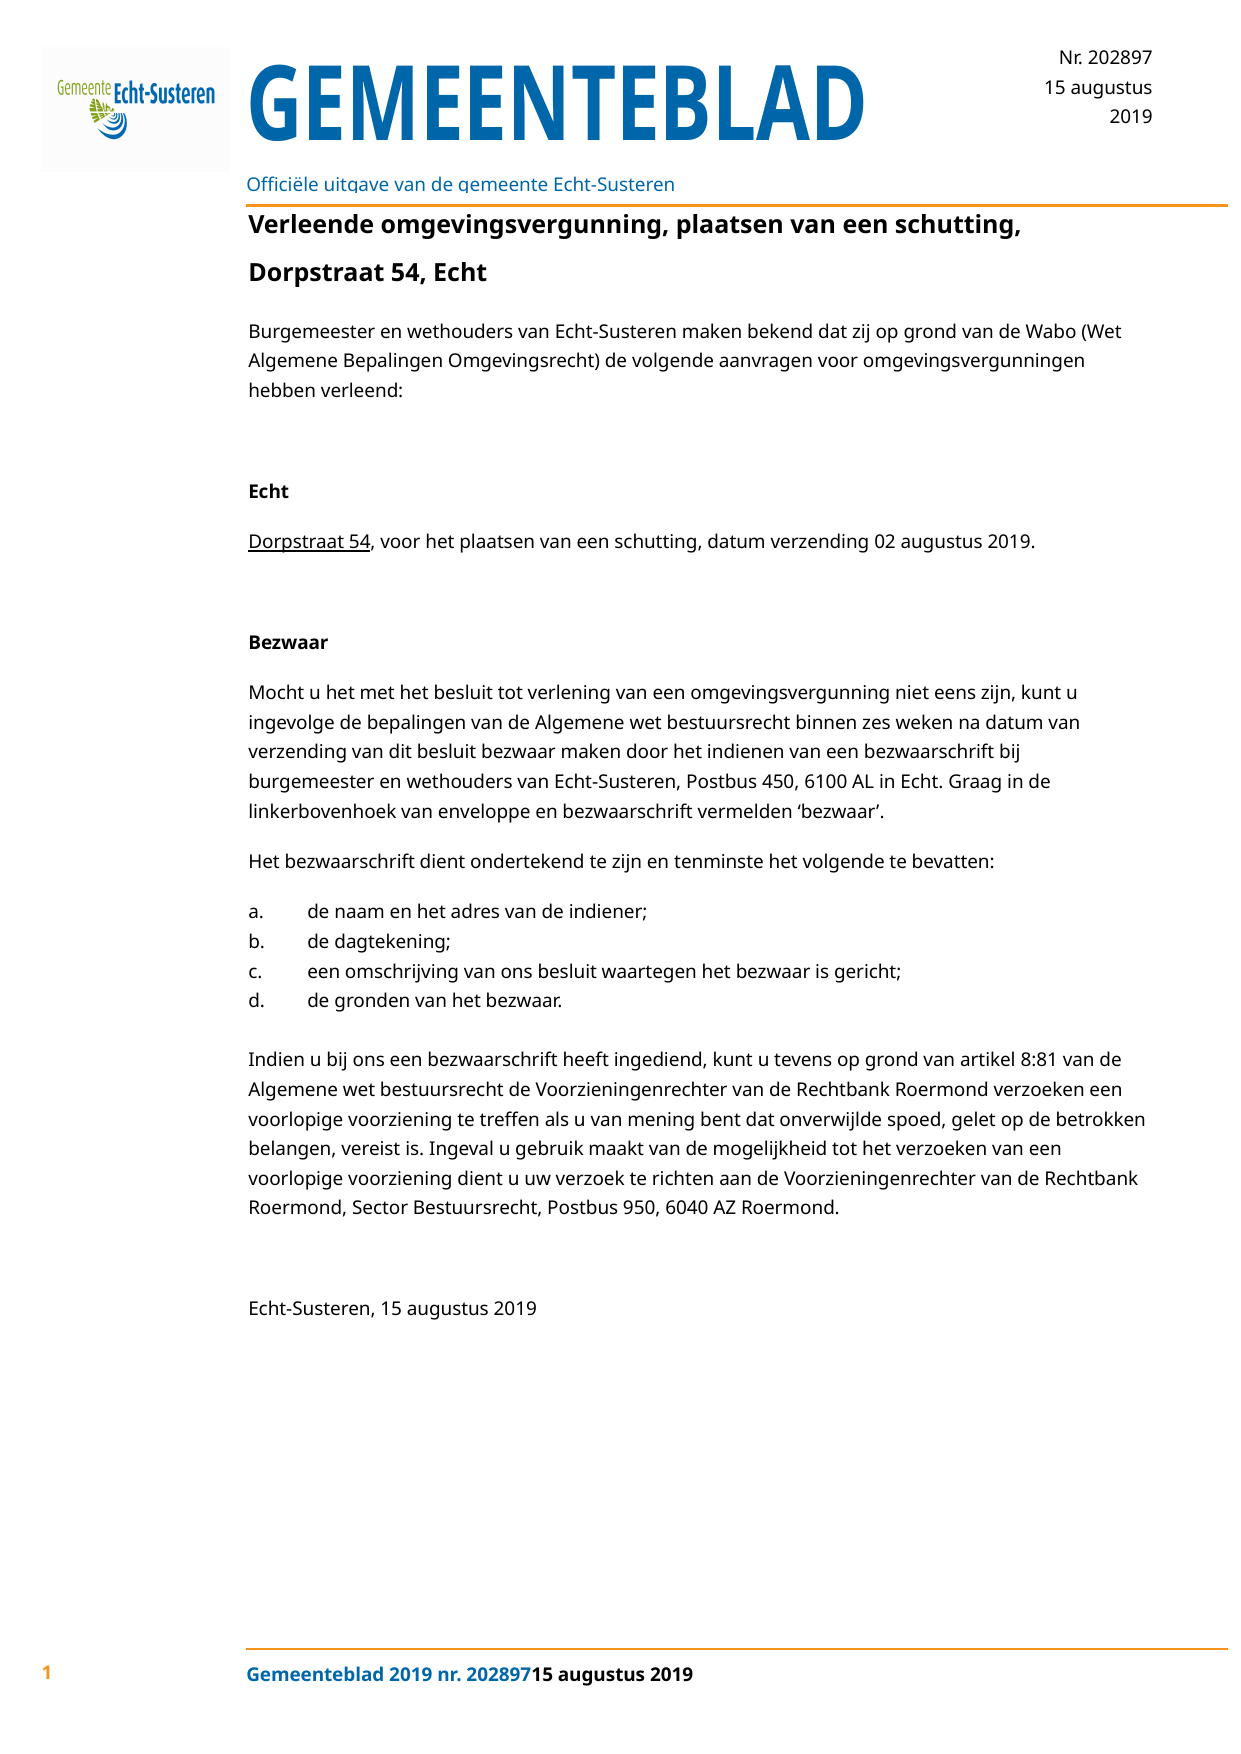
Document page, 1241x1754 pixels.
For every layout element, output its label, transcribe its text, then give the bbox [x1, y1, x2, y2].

text Indien u bij ons een bezwaarschrift heeft ingediend, kunt u tevens op grond van artikel 8:81 van de Algemene wet bestuursrecht de Voorzieningenrechter van de Rechtbank Roermond verzoeken een voorlopige voorziening te treffen als u van mening bent dat onverwijlde spoed, gelet op de betrokken belangen, vereist is. Ingeval u gebruik maakt van de mogelijkheid tot het verzoeken van een voorlopige voorziening dient u uw verzoek te richten aan de Voorzieningenrechter van de Rechtbank Roermond, Sector Bestuursrecht, Postbus 950, 6040 AZ Roermond. [248, 1047, 1152, 1220]
list de naam en het adres van de indiener; [248, 899, 1152, 924]
list de dagtekening; [248, 928, 1152, 954]
text Bezwaar [248, 629, 1152, 655]
text Mocht u het met het besluit tot verlening van een omgevingsvergunning niet eens zijn, kunt u ingevolge de bepalingen van de Algemene wet bestuursrecht binnen zes weken na datum van verzending van dit besluit bezwaar maken door het indienen van een bezwaarschrift bij burgemeester en wethouders van Echt-Susteren, Postbus 450, 6100 AL in Echt. Graag in de linkerbovenhoek van enveloppe en bezwaarschrift vermelden ‘bezwaar’. [248, 679, 1152, 824]
text Het bezwaarschrift dient ondertekend te zijn en tenminste het volgende te bevatten: [248, 848, 1152, 874]
text Dorpstraat 54, voor het plaatsen van een schutting, datum verzending 02 augustus 2019. [248, 528, 1152, 554]
text Verleende omgevingsvergunning, plaatsen van een schutting, Dorpstraat 54, Echt [248, 207, 1152, 288]
list de gronden van het bezwaar. [248, 987, 1152, 1013]
text Echt-Susteren, 15 augustus 2019 [248, 1295, 1152, 1321]
text Burgemeester en wethouders van Echt-Susteren maken bekend dat zij op grond van de Wabo (Wet Algemene Bepalingen Omgevingsrecht) de volgende aanvragen voor omgevingsvergunningen hebben verleend: [248, 318, 1152, 403]
text Echt [248, 478, 1152, 504]
list een omschrijving van ons besluit waartegen het bezwaar is gericht; [248, 958, 1152, 984]
picture [41, 47, 231, 172]
